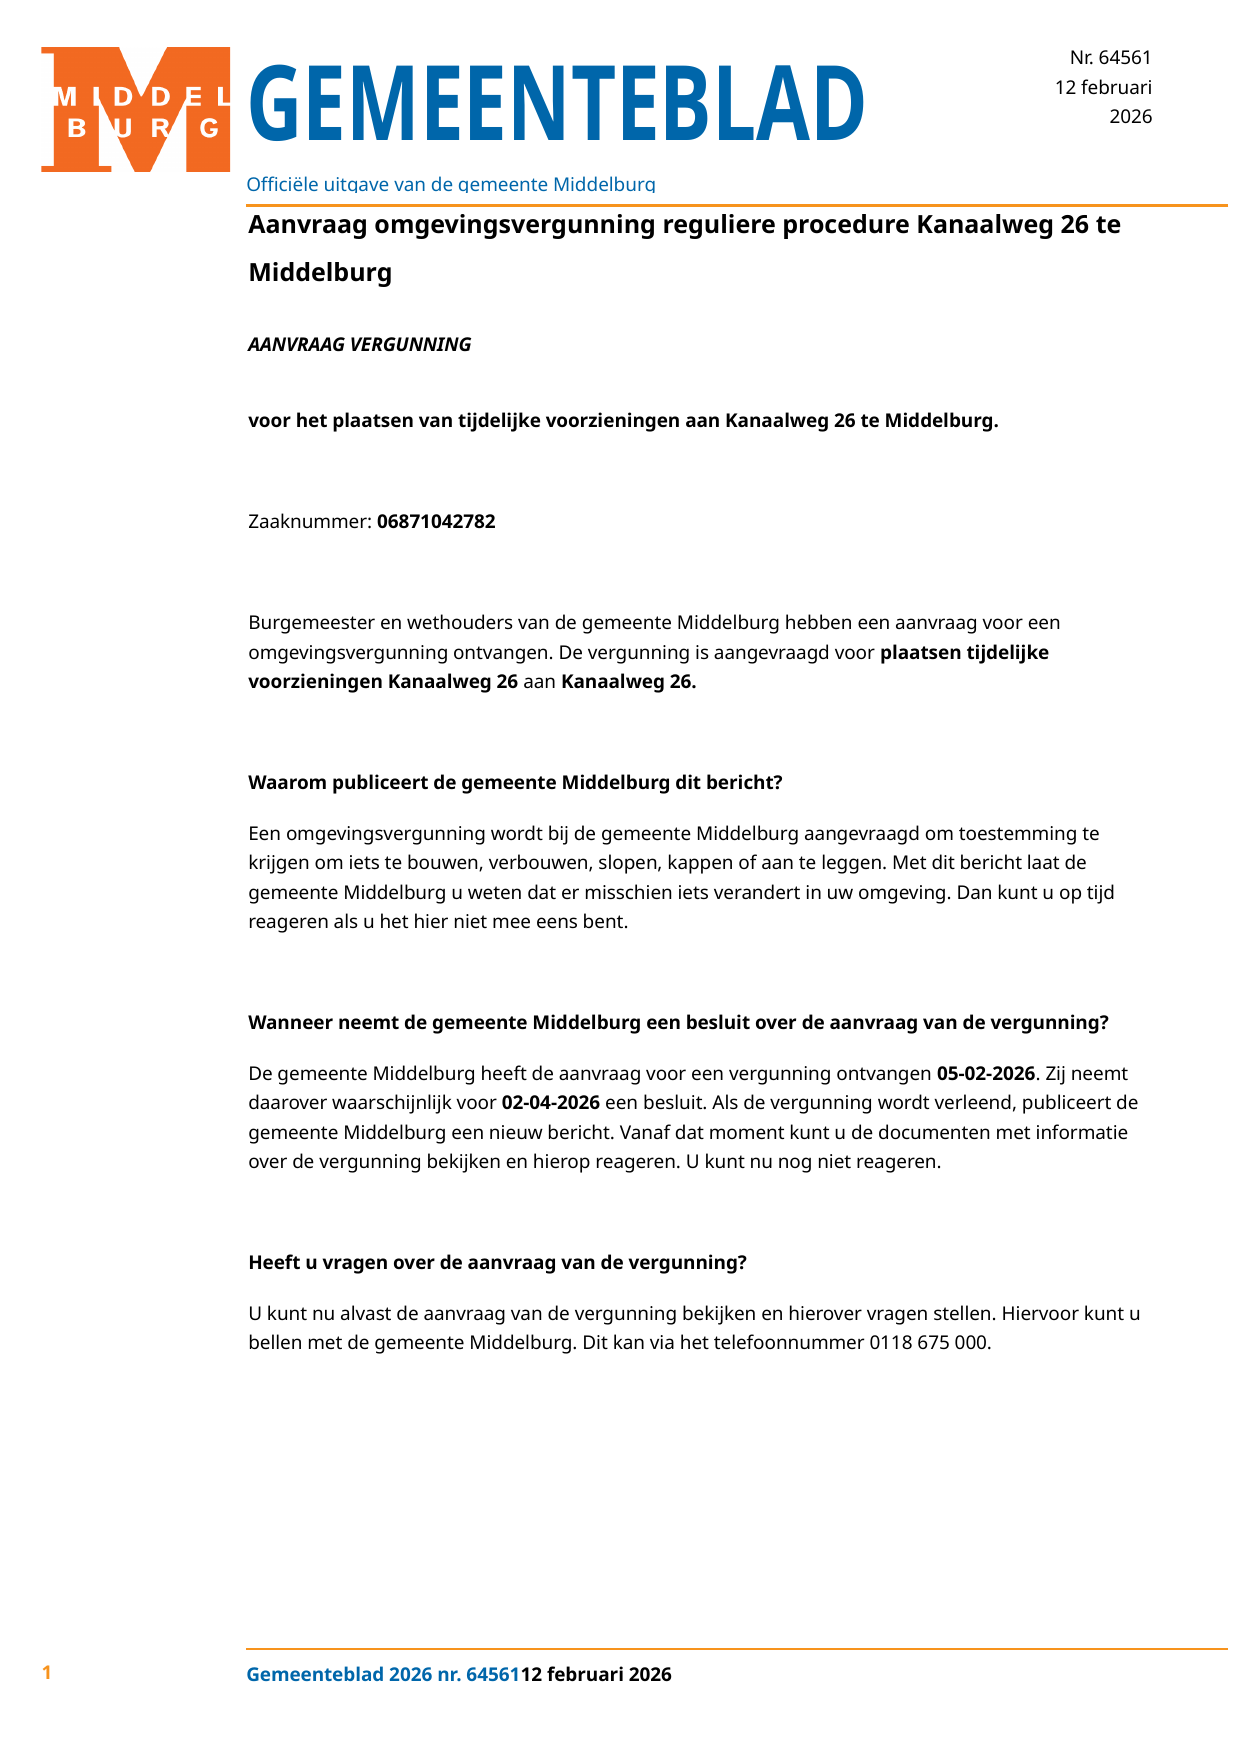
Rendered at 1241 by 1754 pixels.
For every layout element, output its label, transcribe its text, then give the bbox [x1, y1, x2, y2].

text voor het plaatsen van tijdelijke voorzieningen aan Kanaalweg 26 te Middelburg. [248, 408, 1152, 433]
text Heeft u vragen over de aanvraag van de vergunning? [248, 1249, 1152, 1275]
text U kunt nu alvast de aanvraag van de vergunning bekijken en hierover vragen stellen. Hiervoor kunt u bellen met de gemeente Middelburg. Dit kan via het telefoonnummer 0118 675 000. [248, 1300, 1152, 1355]
text Wanneer neemt de gemeente Middelburg een besluit over de aanvraag van de vergunning? [248, 1009, 1152, 1035]
text AANVRAAG VERGUNNING [248, 331, 1152, 357]
text Aanvraag omgevingsvergunning reguliere procedure Kanaalweg 26 te Middelburg [248, 207, 1152, 288]
text Burgemeester en wethouders van de gemeente Middelburg hebben een aanvraag voor een omgevingsvergunning ontvangen. De vergunning is aangevraagd voor plaatsen tijdelijke voorzieningen Kanaalweg 26 aan Kanaalweg 26. [248, 609, 1152, 694]
text Zaaknummer: 06871042782 [248, 508, 1152, 534]
text Een omgevingsvergunning wordt bij de gemeente Middelburg aangevraagd om toestemming te krijgen om iets te bouwen, verbouwen, slopen, kappen of aan te leggen. Met dit bericht laat de gemeente Middelburg u weten dat er misschien iets verandert in uw omgeving. Dan kunt u op tijd reageren als u het hier niet mee eens bent. [248, 820, 1152, 934]
text Waarom publiceert de gemeente Middelburg dit bericht? [248, 769, 1152, 795]
text De gemeente Middelburg heeft de aanvraag voor een vergunning ontvangen 05-02-2026. Zij neemt daarover waarschijnlijk voor 02-04-2026 een besluit. Als de vergunning wordt verleend, publiceert de gemeente Middelburg een nieuw bericht. Vanaf dat moment kunt u de documenten met informatie over de vergunning bekijken en hierop reageren. U kunt nu nog niet reageren. [248, 1060, 1152, 1174]
picture [41, 47, 231, 172]
